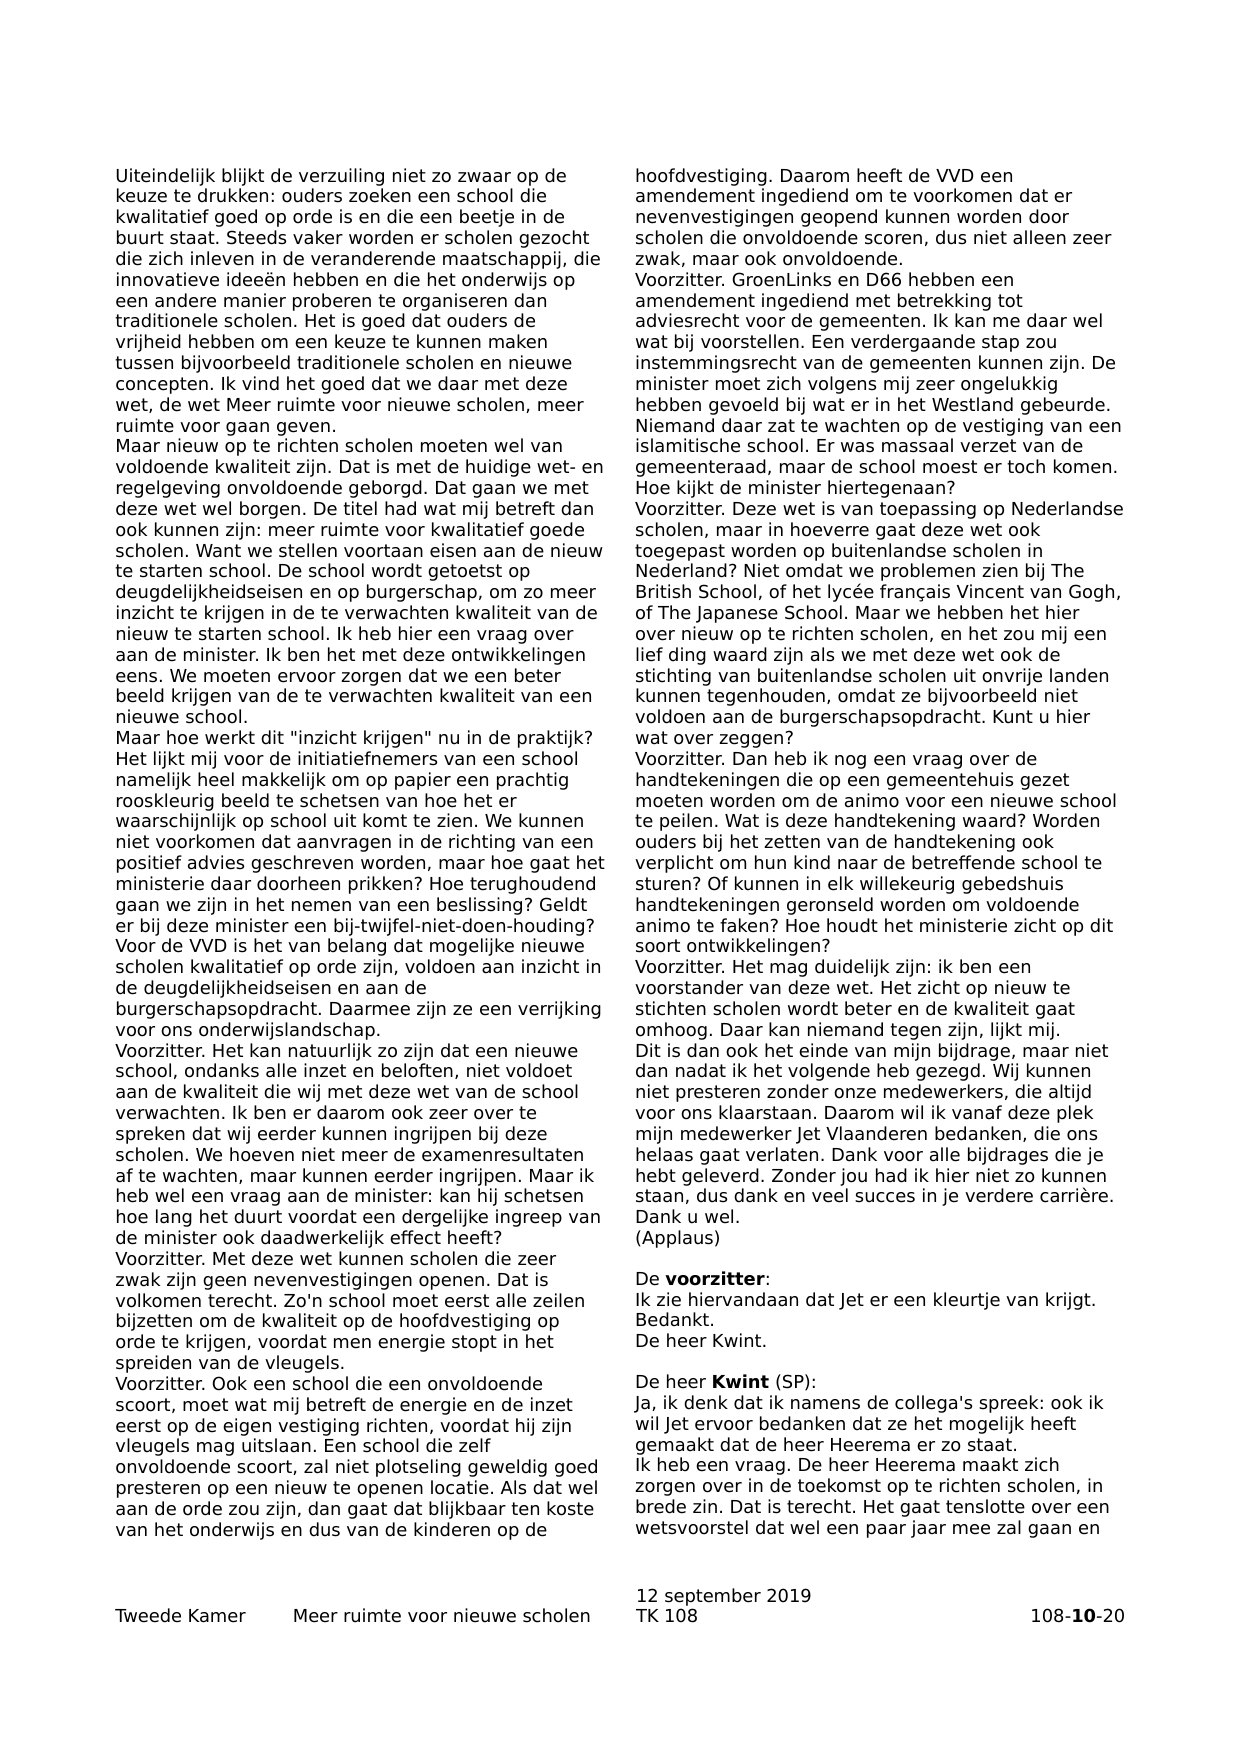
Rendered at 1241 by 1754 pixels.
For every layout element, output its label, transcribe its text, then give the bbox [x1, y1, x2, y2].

text Maar nieuw op te richten scholen moeten wel van voldoende kwaliteit zijn. Dat is met de huidige wet- en regelgeving onvoldoende geborgd. Dat gaan we met deze wet wel borgen. De titel had wat mij betreft dan ook kunnen zijn: meer ruimte voor kwalitatief goede scholen. Want we stellen voortaan eisen aan de nieuw te starten school. De school wordt getoetst op deugdelijkheidseisen en op burgerschap, om zo meer inzicht te krijgen in de te verwachten kwaliteit van de nieuw te starten school. Ik heb hier een vraag over aan de minister. Ik ben het met deze ontwikkelingen eens. We moeten ervoor zorgen dat we een beter beeld krijgen van de te verwachten kwaliteit van een nieuwe school. [115, 436, 605, 728]
text Voorzitter. Het mag duidelijk zijn: ik ben een voorstander van deze wet. Het zicht op nieuw te stichten scholen wordt beter en de kwaliteit gaat omhoog. Daar kan niemand tegen zijn, lijkt mij. [635, 957, 1125, 1040]
text De voorzitter: [635, 1269, 1125, 1289]
text Ja, ik denk dat ik namens de collega's spreek: ook ik wil Jet ervoor bedanken dat ze het mogelijk heeft gemaakt dat de heer Heerema er zo staat. [635, 1393, 1125, 1455]
text Voorzitter. Ook een school die een onvoldoende scoort, moet wat mij betreft de energie en de inzet eerst op de eigen vestiging richten, voordat hij zijn vleugels mag uitslaan. Een school die zelf onvoldoende scoort, zal niet plotseling geweldig goed presteren op een nieuw te openen locatie. Als dat wel aan de orde zou zijn, dan gaat dat blijkbaar ten koste van het onderwijs en dus van de kinderen op de [115, 1374, 605, 1540]
text De heer Kwint (SP): [635, 1372, 1125, 1393]
text Dit is dan ook het einde van mijn bijdrage, maar niet dan nadat ik het volgende heb gezegd. Wij kunnen niet presteren zonder onze medewerkers, die altijd voor ons klaarstaan. Daarom wil ik vanaf deze plek mijn medewerker Jet Vlaanderen bedanken, die ons helaas gaat verlaten. Dank voor alle bijdrages die je hebt geleverd. Zonder jou had ik hier niet zo kunnen staan, dus dank en veel succes in je verdere carrière. [635, 1040, 1125, 1207]
text Uiteindelijk blijkt de verzuiling niet zo zwaar op de keuze te drukken: ouders zoeken een school die kwalitatief goed op orde is en die een beetje in de buurt staat. Steeds vaker worden er scholen gezocht die zich inleven in de veranderende maatschappij, die innovatieve ideeën hebben en die het onderwijs op een andere manier proberen te organiseren dan traditionele scholen. Het is goed dat ouders de vrijheid hebben om een keuze te kunnen maken tussen bijvoorbeeld traditionele scholen en nieuwe concepten. Ik vind het goed dat we daar met deze wet, de wet Meer ruimte voor nieuwe scholen, meer ruimte voor gaan geven. [115, 165, 605, 436]
text Maar hoe werkt dit "inzicht krijgen" nu in de praktijk? Het lijkt mij voor de initiatiefnemers van een school namelijk heel makkelijk om op papier een prachtig rooskleurig beeld te schetsen van hoe het er waarschijnlijk op school uit komt te zien. We kunnen niet voorkomen dat aanvragen in de richting van een positief advies geschreven worden, maar hoe gaat het ministerie daar doorheen prikken? Hoe terughoudend gaan we zijn in het nemen van een beslissing? Geldt er bij deze minister een bij-twijfel-niet-doen-houding? Voor de VVD is het van belang dat mogelijke nieuwe scholen kwalitatief op orde zijn, voldoen aan inzicht in de deugdelijkheidseisen en aan de burgerschapsopdracht. Daarmee zijn ze een verrijking voor ons onderwijslandschap. [115, 728, 605, 1040]
text Voorzitter. Met deze wet kunnen scholen die zeer zwak zijn geen nevenvestigingen openen. Dat is volkomen terecht. Zo'n school moet eerst alle zeilen bijzetten om de kwaliteit op de hoofdvestiging op orde te krijgen, voordat men energie stopt in het spreiden van de vleugels. [115, 1249, 605, 1374]
text De heer Kwint. [635, 1331, 1125, 1352]
text Voorzitter. Dan heb ik nog een vraag over de handtekeningen die op een gemeentehuis gezet moeten worden om de animo voor een nieuwe school te peilen. Wat is deze handtekening waard? Worden ouders bij het zetten van de handtekening ook verplicht om hun kind naar de betreffende school te sturen? Of kunnen in elk willekeurig gebedshuis handtekeningen geronseld worden om voldoende animo te faken? Hoe houdt het ministerie zicht op dit soort ontwikkelingen? [635, 749, 1125, 957]
text Dank u wel. [635, 1207, 1125, 1228]
text Voorzitter. GroenLinks en D66 hebben een amendement ingediend met betrekking tot adviesrecht voor de gemeenten. Ik kan me daar wel wat bij voorstellen. Een verdergaande stap zou instemmingsrecht van de gemeenten kunnen zijn. De minister moet zich volgens mij zeer ongelukkig hebben gevoeld bij wat er in het Westland gebeurde. Niemand daar zat te wachten op de vestiging van een islamitische school. Er was massaal verzet van de gemeenteraad, maar de school moest er toch komen. Hoe kijkt de minister hiertegenaan? [635, 269, 1125, 499]
text (Applaus) [635, 1228, 1125, 1249]
text Ik heb een vraag. De heer Heerema maakt zich zorgen over in de toekomst op te richten scholen, in brede zin. Dat is terecht. Het gaat tenslotte over een wetsvoorstel dat wel een paar jaar mee zal gaan en [635, 1455, 1125, 1538]
text Voorzitter. Het kan natuurlijk zo zijn dat een nieuwe school, ondanks alle inzet en beloften, niet voldoet aan de kwaliteit die wij met deze wet van de school verwachten. Ik ben er daarom ook zeer over te spreken dat wij eerder kunnen ingrijpen bij deze scholen. We hoeven niet meer de examenresultaten af te wachten, maar kunnen eerder ingrijpen. Maar ik heb wel een vraag aan de minister: kan hij schetsen hoe lang het duurt voordat een dergelijke ingreep van de minister ook daadwerkelijk effect heeft? [115, 1040, 605, 1249]
text Voorzitter. Deze wet is van toepassing op Nederlandse scholen, maar in hoeverre gaat deze wet ook toegepast worden op buitenlandse scholen in Nederland? Niet omdat we problemen zien bij The British School, of het lycée français Vincent van Gogh, of The Japanese School. Maar we hebben het hier over nieuw op te richten scholen, en het zou mij een lief ding waard zijn als we met deze wet ook de stichting van buitenlandse scholen uit onvrije landen kunnen tegenhouden, omdat ze bijvoorbeeld niet voldoen aan de burgerschapsopdracht. Kunt u hier wat over zeggen? [635, 499, 1125, 749]
text hoofdvestiging. Daarom heeft de VVD een amendement ingediend om te voorkomen dat er nevenvestigingen geopend kunnen worden door scholen die onvoldoende scoren, dus niet alleen zeer zwak, maar ook onvoldoende. [635, 165, 1125, 269]
text Ik zie hiervandaan dat Jet er een kleurtje van krijgt. Bedankt. [635, 1289, 1125, 1331]
